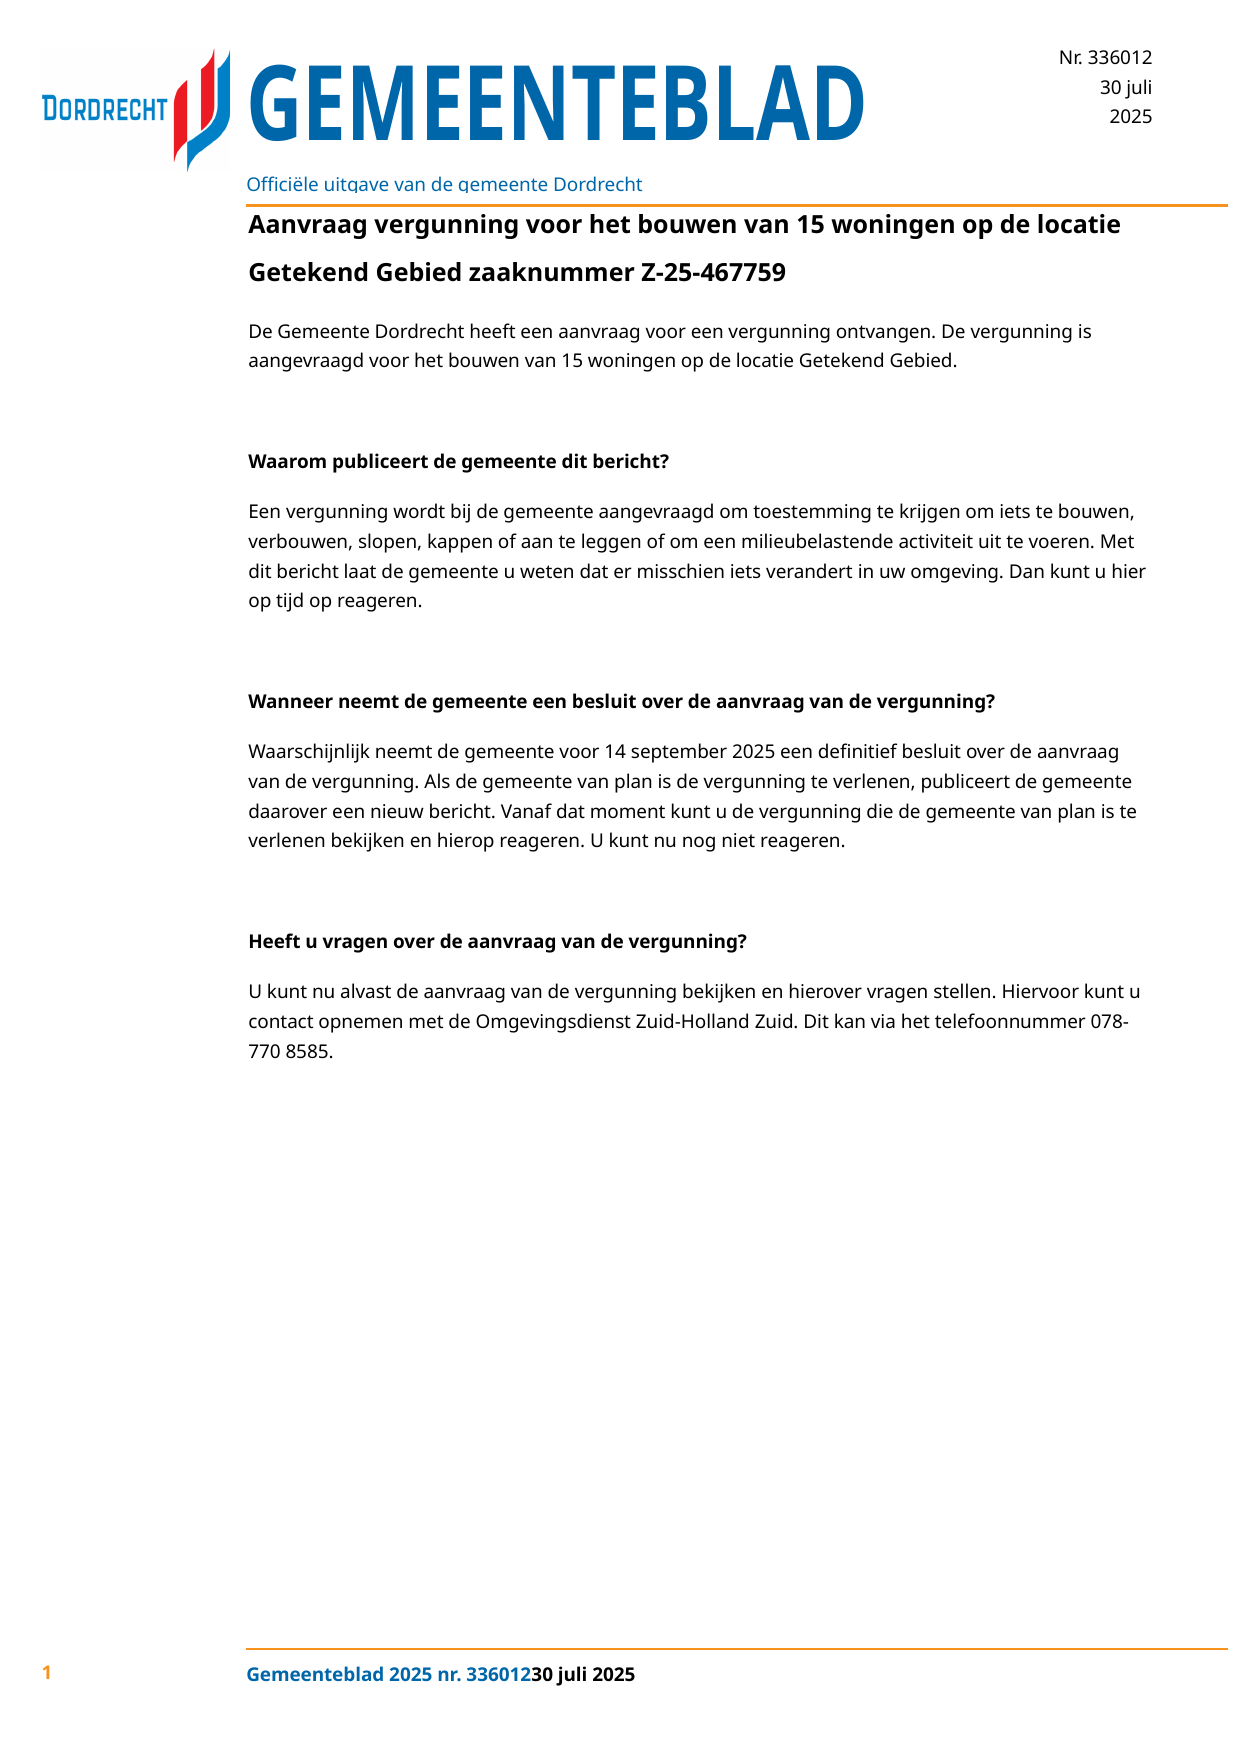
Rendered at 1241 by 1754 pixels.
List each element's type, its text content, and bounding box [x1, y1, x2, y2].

text Wanneer neemt de gemeente een besluit over de aanvraag van de vergunning? [248, 688, 1152, 714]
text Waarom publiceert de gemeente dit bericht? [248, 448, 1152, 474]
picture [41, 47, 231, 172]
text Een vergunning wordt bij de gemeente aangevraagd om toestemming te krijgen om iets te bouwen, verbouwen, slopen, kappen of aan te leggen of om een milieubelastende activiteit uit te voeren. Met dit bericht laat de gemeente u weten dat er misschien iets verandert in uw omgeving. Dan kunt u hier op tijd op reageren. [248, 499, 1152, 613]
text Aanvraag vergunning voor het bouwen van 15 woningen op de locatie Getekend Gebied zaaknummer Z-25-467759 [248, 207, 1152, 288]
text De Gemeente Dordrecht heeft een aanvraag voor een vergunning ontvangen. De vergunning is aangevraagd voor het bouwen van 15 woningen op de locatie Getekend Gebied. [248, 318, 1152, 373]
text U kunt nu alvast de aanvraag van de vergunning bekijken en hierover vragen stellen. Hiervoor kunt u contact opnemen met de Omgevingsdienst Zuid-Holland Zuid. Dit kan via het telefoonnummer 078-770 8585. [248, 979, 1152, 1064]
text Heeft u vragen over de aanvraag van de vergunning? [248, 928, 1152, 954]
text Waarschijnlijk neemt de gemeente voor 14 september 2025 een definitief besluit over de aanvraag van de vergunning. Als de gemeente van plan is de vergunning te verlenen, publiceert de gemeente daarover een nieuw bericht. Vanaf dat moment kunt u de vergunning die de gemeente van plan is te verlenen bekijken en hierop reageren. U kunt nu nog niet reageren. [248, 739, 1152, 853]
